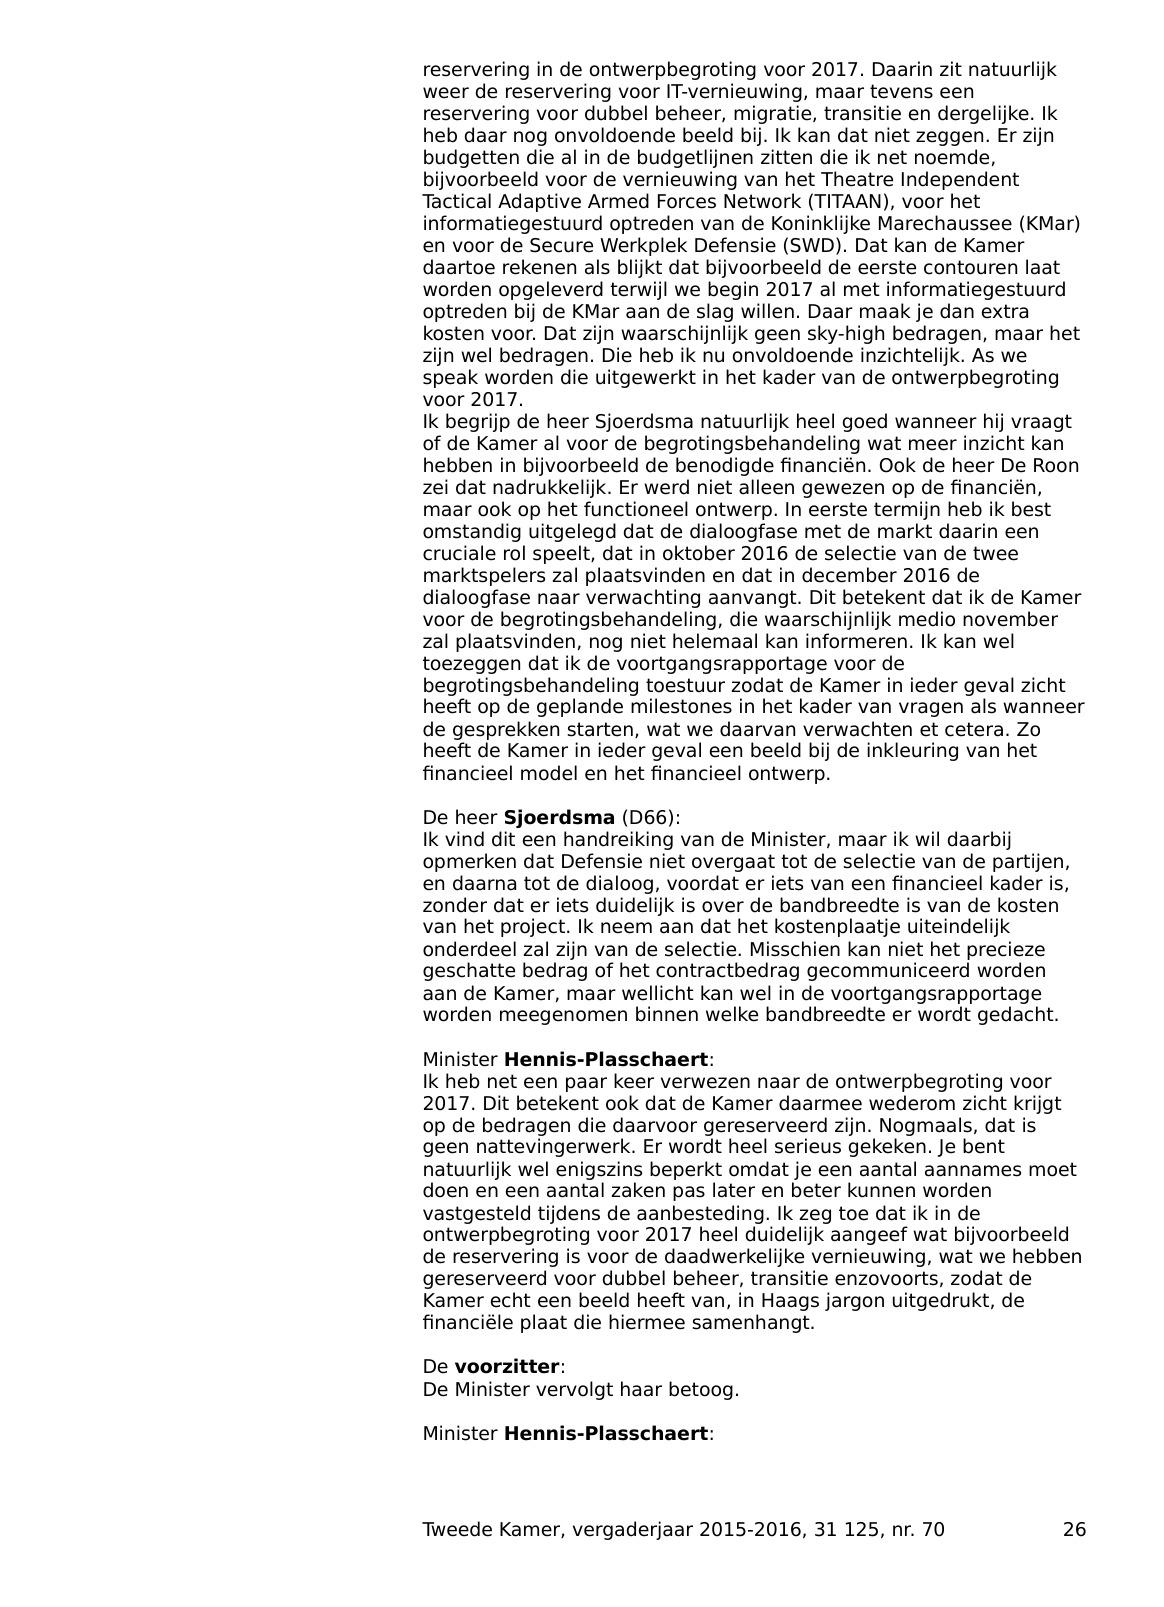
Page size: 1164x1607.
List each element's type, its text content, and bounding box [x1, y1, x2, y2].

text Ik vind dit een handreiking van de Minister, maar ik wil daarbij opmerken dat Defensie niet overgaat tot de selectie van de partijen, en daarna tot de dialoog, voordat er iets van een financieel kader is, zonder dat er iets duidelijk is over de bandbreedte is van de kosten van het project. Ik neem aan dat het kostenplaatje uiteindelijk onderdeel zal zijn van de selectie. Misschien kan niet het precieze geschatte bedrag of het contractbedrag gecommuniceerd worden aan de Kamer, maar wellicht kan wel in de voortgangsrapportage worden meegenomen binnen welke bandbreedte er wordt gedacht. [422, 828, 1087, 1026]
text Minister Hennis-Plasschaert: [422, 1048, 1087, 1071]
text Minister Hennis-Plasschaert: [422, 1423, 1087, 1444]
text Ik begrijp de heer Sjoerdsma natuurlijk heel goed wanneer hij vraagt of de Kamer al voor de begrotingsbehandeling wat meer inzicht kan hebben in bijvoorbeeld de benodigde financiën. Ook de heer De Roon zei dat nadrukkelijk. Er werd niet alleen gewezen op de financiën, maar ook op het functioneel ontwerp. In eerste termijn heb ik best omstandig uitgelegd dat de dialoogfase met de markt daarin een cruciale rol speelt, dat in oktober 2016 de selectie van de twee marktspelers zal plaatsvinden en dat in december 2016 de dialoogfase naar verwachting aanvangt. Dit betekent dat ik de Kamer voor de begrotingsbehandeling, die waarschijnlijk medio november zal plaatsvinden, nog niet helemaal kan informeren. Ik kan wel toezeggen dat ik de voortgangsrapportage voor de begrotingsbehandeling toestuur zodat de Kamer in ieder geval zicht heeft op de geplande milestones in het kader van vragen als wanneer de gesprekken starten, wat we daarvan verwachten et cetera. Zo heeft de Kamer in ieder geval een beeld bij de inkleuring van het financieel model en het financieel ontwerp. [422, 411, 1087, 784]
text De voorzitter: [422, 1356, 1087, 1378]
text reservering in de ontwerpbegroting voor 2017. Daarin zit natuurlijk weer de reservering voor IT-vernieuwing, maar tevens een reservering voor dubbel beheer, migratie, transitie en dergelijke. Ik heb daar nog onvoldoende beeld bij. Ik kan dat niet zeggen. Er zijn budgetten die al in de budgetlijnen zitten die ik net noemde, bijvoorbeeld voor de vernieuwing van het Theatre Independent Tactical Adaptive Armed Forces Network (TITAAN), voor het informatiegestuurd optreden van de Koninklijke Marechaussee (KMar) en voor de Secure Werkplek Defensie (SWD). Dat kan de Kamer daartoe rekenen als blijkt dat bijvoorbeeld de eerste contouren laat worden opgeleverd terwijl we begin 2017 al met informatiegestuurd optreden bij de KMar aan de slag willen. Daar maak je dan extra kosten voor. Dat zijn waarschijnlijk geen sky-high bedragen, maar het zijn wel bedragen. Die heb ik nu onvoldoende inzichtelijk. As we speak worden die uitgewerkt in het kader van de ontwerpbegroting voor 2017. [422, 59, 1087, 411]
text De heer Sjoerdsma (D66): [422, 807, 1087, 828]
text De Minister vervolgt haar betoog. [422, 1378, 1087, 1400]
text Ik heb net een paar keer verwezen naar de ontwerpbegroting voor 2017. Dit betekent ook dat de Kamer daarmee wederom zicht krijgt op de bedragen die daarvoor gereserveerd zijn. Nogmaals, dat is geen nattevingerwerk. Er wordt heel serieus gekeken. Je bent natuurlijk wel enigszins beperkt omdat je een aantal aannames moet doen en een aantal zaken pas later en beter kunnen worden vastgesteld tijdens de aanbesteding. Ik zeg toe dat ik in de ontwerpbegroting voor 2017 heel duidelijk aangeef wat bijvoorbeeld de reservering is voor de daadwerkelijke vernieuwing, wat we hebben gereserveerd voor dubbel beheer, transitie enzovoorts, zodat de Kamer echt een beeld heeft van, in Haags jargon uitgedrukt, de financiële plaat die hiermee samenhangt. [422, 1071, 1087, 1334]
